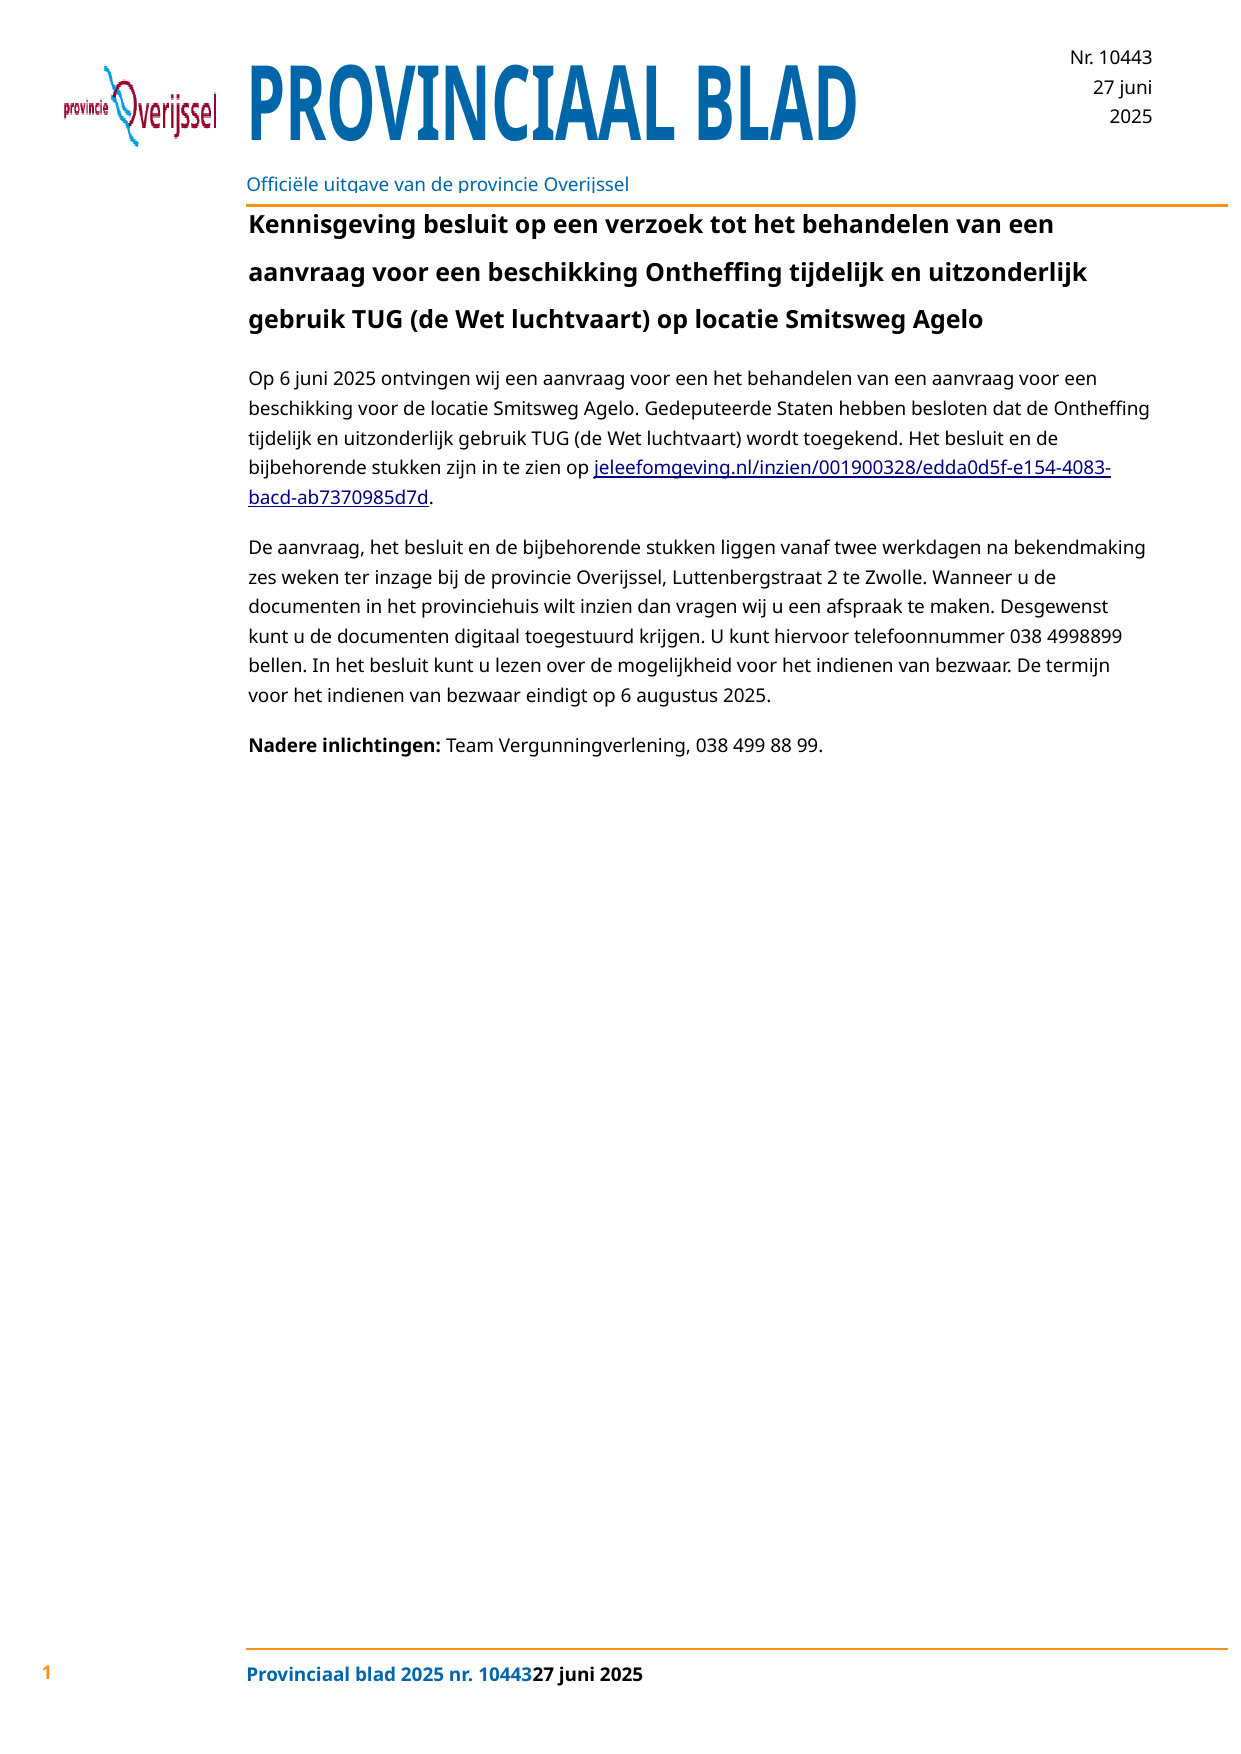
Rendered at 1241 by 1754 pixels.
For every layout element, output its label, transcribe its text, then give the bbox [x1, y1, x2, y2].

text De aanvraag, het besluit en de bijbehorende stukken liggen vanaf twee werkdagen na bekendmaking zes weken ter inzage bij de provincie Overijssel, Luttenbergstraat 2 te Zwolle. Wanneer u de documenten in het provinciehuis wilt inzien dan vragen wij u een afspraak te maken. Desgewenst kunt u de documenten digitaal toegestuurd krijgen. U kunt hiervoor telefoonnummer 038 4998899 bellen. In het besluit kunt u lezen over de mogelijkheid voor het indienen van bezwaar. De termijn voor het indienen van bezwaar eindigt op 6 augustus 2025. [248, 534, 1152, 708]
text Kennisgeving besluit op een verzoek tot het behandelen van een aanvraag voor een beschikking Ontheffing tijdelijk en uitzonderlijk gebruik TUG (de Wet luchtvaart) op locatie Smitsweg Agelo [248, 207, 1152, 336]
text Op 6 juni 2025 ontvingen wij een aanvraag voor een het behandelen van een aanvraag voor een beschikking voor de locatie Smitsweg Agelo. Gedeputeerde Staten hebben besloten dat de Ontheffing tijdelijk en uitzonderlijk gebruik TUG (de Wet luchtvaart) wordt toegekend. Het besluit en de bijbehorende stukken zijn in te zien op jeleefomgeving.nl/inzien/001900328/edda0d5f-e154-4083-bacd-ab7370985d7d. [248, 366, 1152, 509]
picture [41, 47, 231, 172]
text Nadere inlichtingen: Team Vergunningverlening, 038 499 88 99. [248, 733, 1152, 758]
